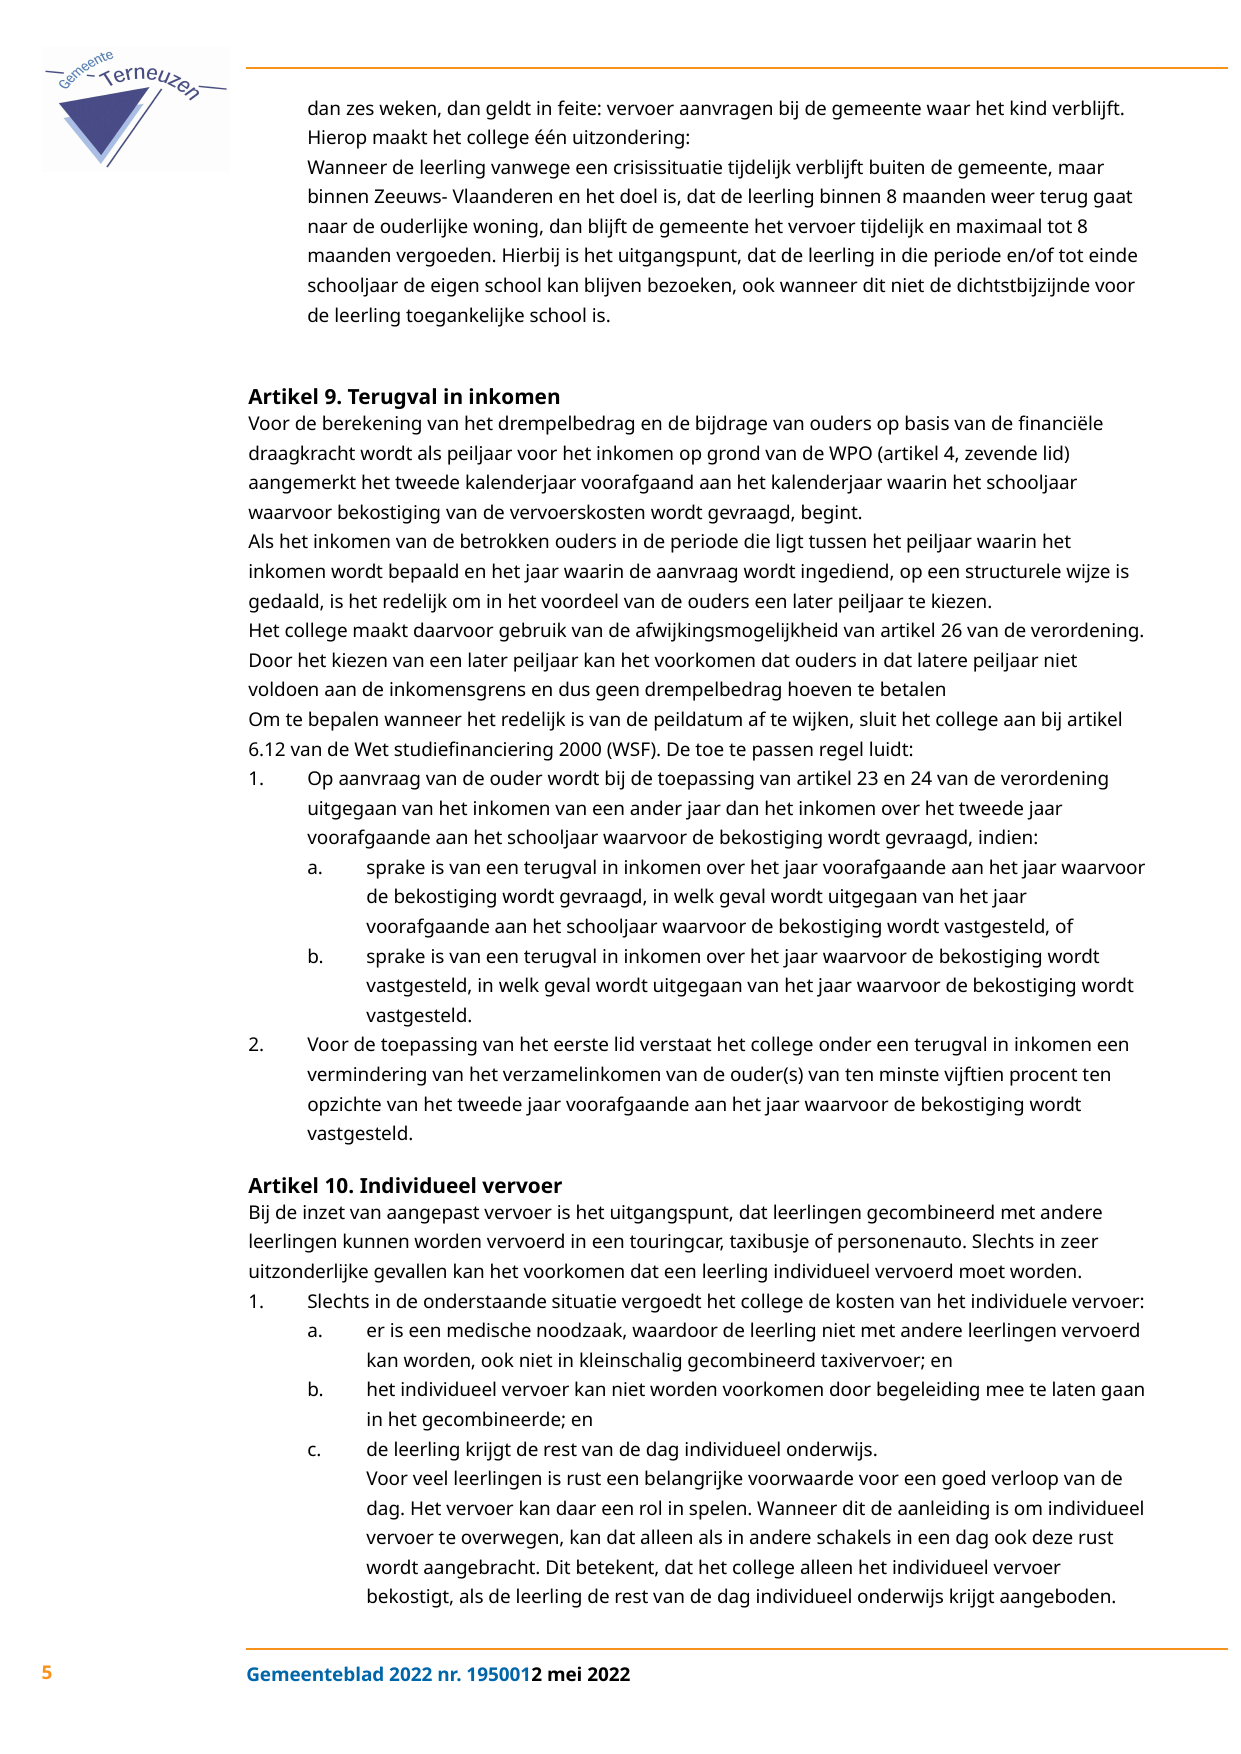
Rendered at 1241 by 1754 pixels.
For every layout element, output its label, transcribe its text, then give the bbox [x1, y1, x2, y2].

text Artikel 10. Individueel vervoer [248, 1171, 1152, 1199]
list Op aanvraag van de ouder wordt bij de toepassing van artikel 23 en 24 van de verordening uitgegaan van het inkomen van een ander jaar dan het inkomen over het tweede jaar voorafgaande aan het schooljaar waarvoor de bekostiging wordt gevraagd, indien: [248, 765, 1152, 850]
list Voor veel leerlingen is rust een belangrijke voorwaarde voor een goed verloop van de dag. Het vervoer kan daar een rol in spelen. Wanneer dit de aanleiding is om individueel vervoer te overwegen, kan dat alleen als in andere schakels in een dag ook deze rust wordt aangebracht. Dit betekent, dat het college alleen het individueel vervoer bekostigt, als de leerling de rest van de dag individueel onderwijs krijgt aangeboden. [307, 1465, 1152, 1609]
list Wanneer de leerling vanwege een crisissituatie tijdelijk verblijft buiten de gemeente, maar binnen Zeeuws- Vlaanderen en het doel is, dat de leerling binnen 8 maanden weer terug gaat naar de ouderlijke woning, dan blijft de gemeente het vervoer tijdelijk en maximaal tot 8 maanden vergoeden. Hierbij is het uitgangspunt, dat de leerling in die periode en/of tot einde schooljaar de eigen school kan blijven bezoeken, ook wanneer dit niet de dichtstbijzijnde voor de leerling toegankelijke school is. [248, 154, 1152, 328]
text Bij de inzet van aangepast vervoer is het uitgangspunt, dat leerlingen gecombineerd met andere leerlingen kunnen worden vervoerd in een touringcar, taxibusje of personenauto. Slechts in zeer uitzonderlijke gevallen kan het voorkomen dat een leerling individueel vervoerd moet worden. [248, 1199, 1152, 1284]
text Voor de berekening van het drempelbedrag en de bijdrage van ouders op basis van de financiële draagkracht wordt als peiljaar voor het inkomen op grond van de WPO (artikel 4, zevende lid) aangemerkt het tweede kalenderjaar voorafgaand aan het kalenderjaar waarin het schooljaar waarvoor bekostiging van de vervoerskosten wordt gevraagd, begint. [248, 410, 1152, 525]
text Om te bepalen wanneer het redelijk is van de peildatum af te wijken, sluit het college aan bij artikel 6.12 van de Wet studiefinanciering 2000 (WSF). De toe te passen regel luidt: [248, 706, 1152, 761]
list sprake is van een terugval in inkomen over het jaar voorafgaande aan het jaar waarvoor de bekostiging wordt gevraagd, in welk geval wordt uitgegaan van het jaar voorafgaande aan het schooljaar waarvoor de bekostiging wordt vastgesteld, of [307, 854, 1152, 939]
list het individueel vervoer kan niet worden voorkomen door begeleiding mee te laten gaan in het gecombineerde; en [307, 1377, 1152, 1432]
list Slechts in de onderstaande situatie vergoedt het college de kosten van het individuele vervoer: [248, 1288, 1152, 1314]
list de leerling krijgt de rest van de dag individueel onderwijs. [307, 1436, 1152, 1462]
text Artikel 9. Terugval in inkomen [248, 382, 1152, 410]
text Als het inkomen van de betrokken ouders in de periode die ligt tussen het peiljaar waarin het inkomen wordt bepaald en het jaar waarin de aanvraag wordt ingediend, op een structurele wijze is gedaald, is het redelijk om in het voordeel van de ouders een later peiljaar te kiezen. [248, 529, 1152, 613]
list Voor de toepassing van het eerste lid verstaat het college onder een terugval in inkomen een vermindering van het verzamelinkomen van de ouder(s) van ten minste vijftien procent ten opzichte van het tweede jaar voorafgaande aan het jaar waarvoor de bekostiging wordt vastgesteld. [248, 1032, 1152, 1146]
list sprake is van een terugval in inkomen over het jaar waarvoor de bekostiging wordt vastgesteld, in welk geval wordt uitgegaan van het jaar waarvoor de bekostiging wordt vastgesteld. [307, 943, 1152, 1028]
picture [41, 47, 231, 172]
list dan zes weken, dan geldt in feite: vervoer aanvragen bij de gemeente waar het kind verblijft. Hierop maakt het college één uitzondering: [248, 95, 1152, 150]
list er is een medische noodzaak, waardoor de leerling niet met andere leerlingen vervoerd kan worden, ook niet in kleinschalig gecombineerd taxivervoer; en [307, 1317, 1152, 1373]
text Het college maakt daarvoor gebruik van de afwijkingsmogelijkheid van artikel 26 van de verordening. Door het kiezen van een later peiljaar kan het voorkomen dat ouders in dat latere peiljaar niet voldoen aan de inkomensgrens en dus geen drempelbedrag hoeven te betalen [248, 617, 1152, 702]
